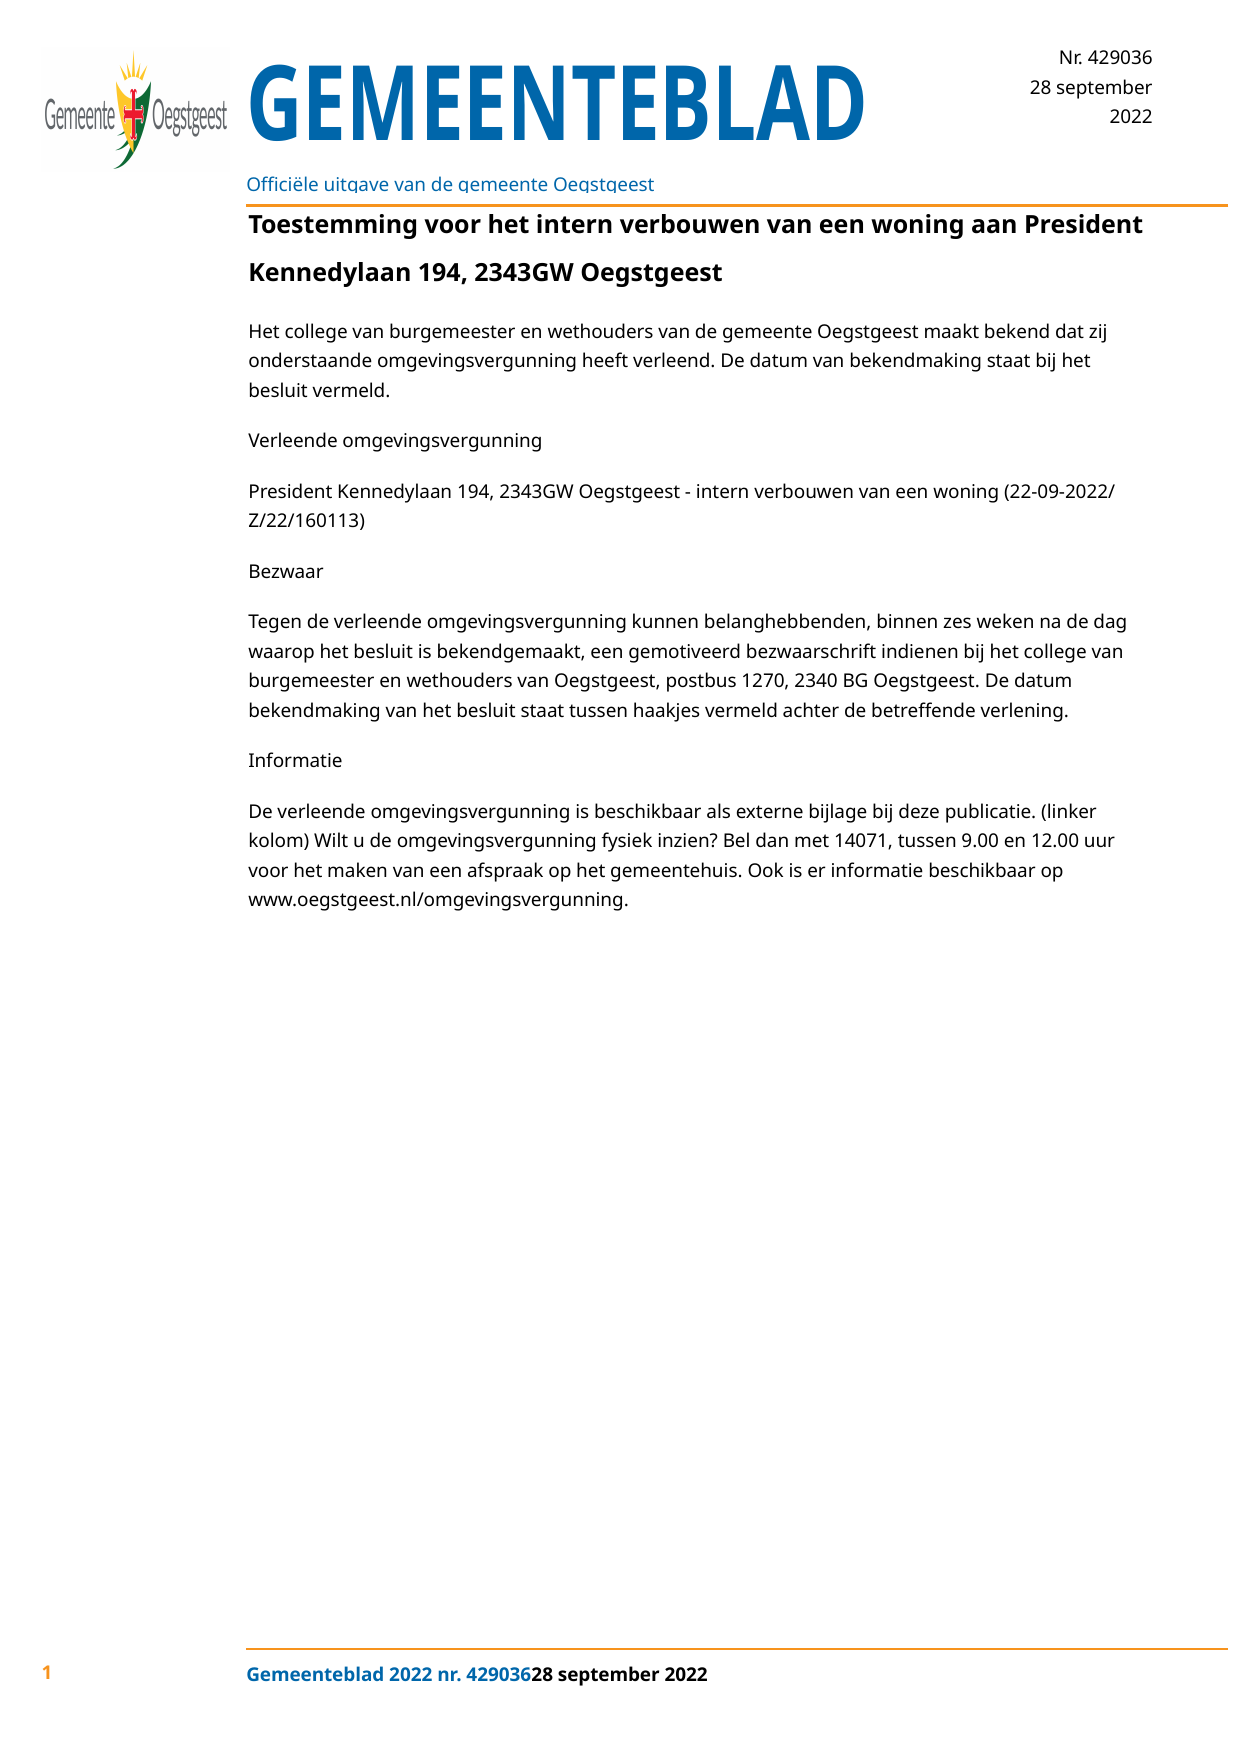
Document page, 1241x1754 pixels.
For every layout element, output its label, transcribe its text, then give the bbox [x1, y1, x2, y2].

text Informatie [248, 747, 1152, 773]
text Toestemming voor het intern verbouwen van een woning aan President Kennedylaan 194, 2343GW Oegstgeest [248, 207, 1152, 288]
text Bezwaar [248, 558, 1152, 584]
text President Kennedylaan 194, 2343GW Oegstgeest - intern verbouwen van een woning (22-09-2022/ Z/22/160113) [248, 478, 1152, 533]
text Tegen de verleende omgevingsvergunning kunnen belanghebbenden, binnen zes weken na de dag waarop het besluit is bekendgemaakt, een gemotiveerd bezwaarschrift indienen bij het college van burgemeester en wethouders van Oegstgeest, postbus 1270, 2340 BG Oegstgeest. De datum bekendmaking van het besluit staat tussen haakjes vermeld achter de betreffende verlening. [248, 608, 1152, 723]
text De verleende omgevingsvergunning is beschikbaar als externe bijlage bij deze publicatie. (linker kolom) Wilt u de omgevingsvergunning fysiek inzien? Bel dan met 14071, tussen 9.00 en 12.00 uur voor het maken van een afspraak op het gemeentehuis. Ook is er informatie beschikbaar op www.oegstgeest.nl/omgevingsvergunning. [248, 798, 1152, 912]
text Het college van burgemeester en wethouders van de gemeente Oegstgeest maakt bekend dat zij onderstaande omgevingsvergunning heeft verleend. De datum van bekendmaking staat bij het besluit vermeld. [248, 318, 1152, 403]
text Verleende omgevingsvergunning [248, 427, 1152, 453]
picture [41, 47, 231, 172]
